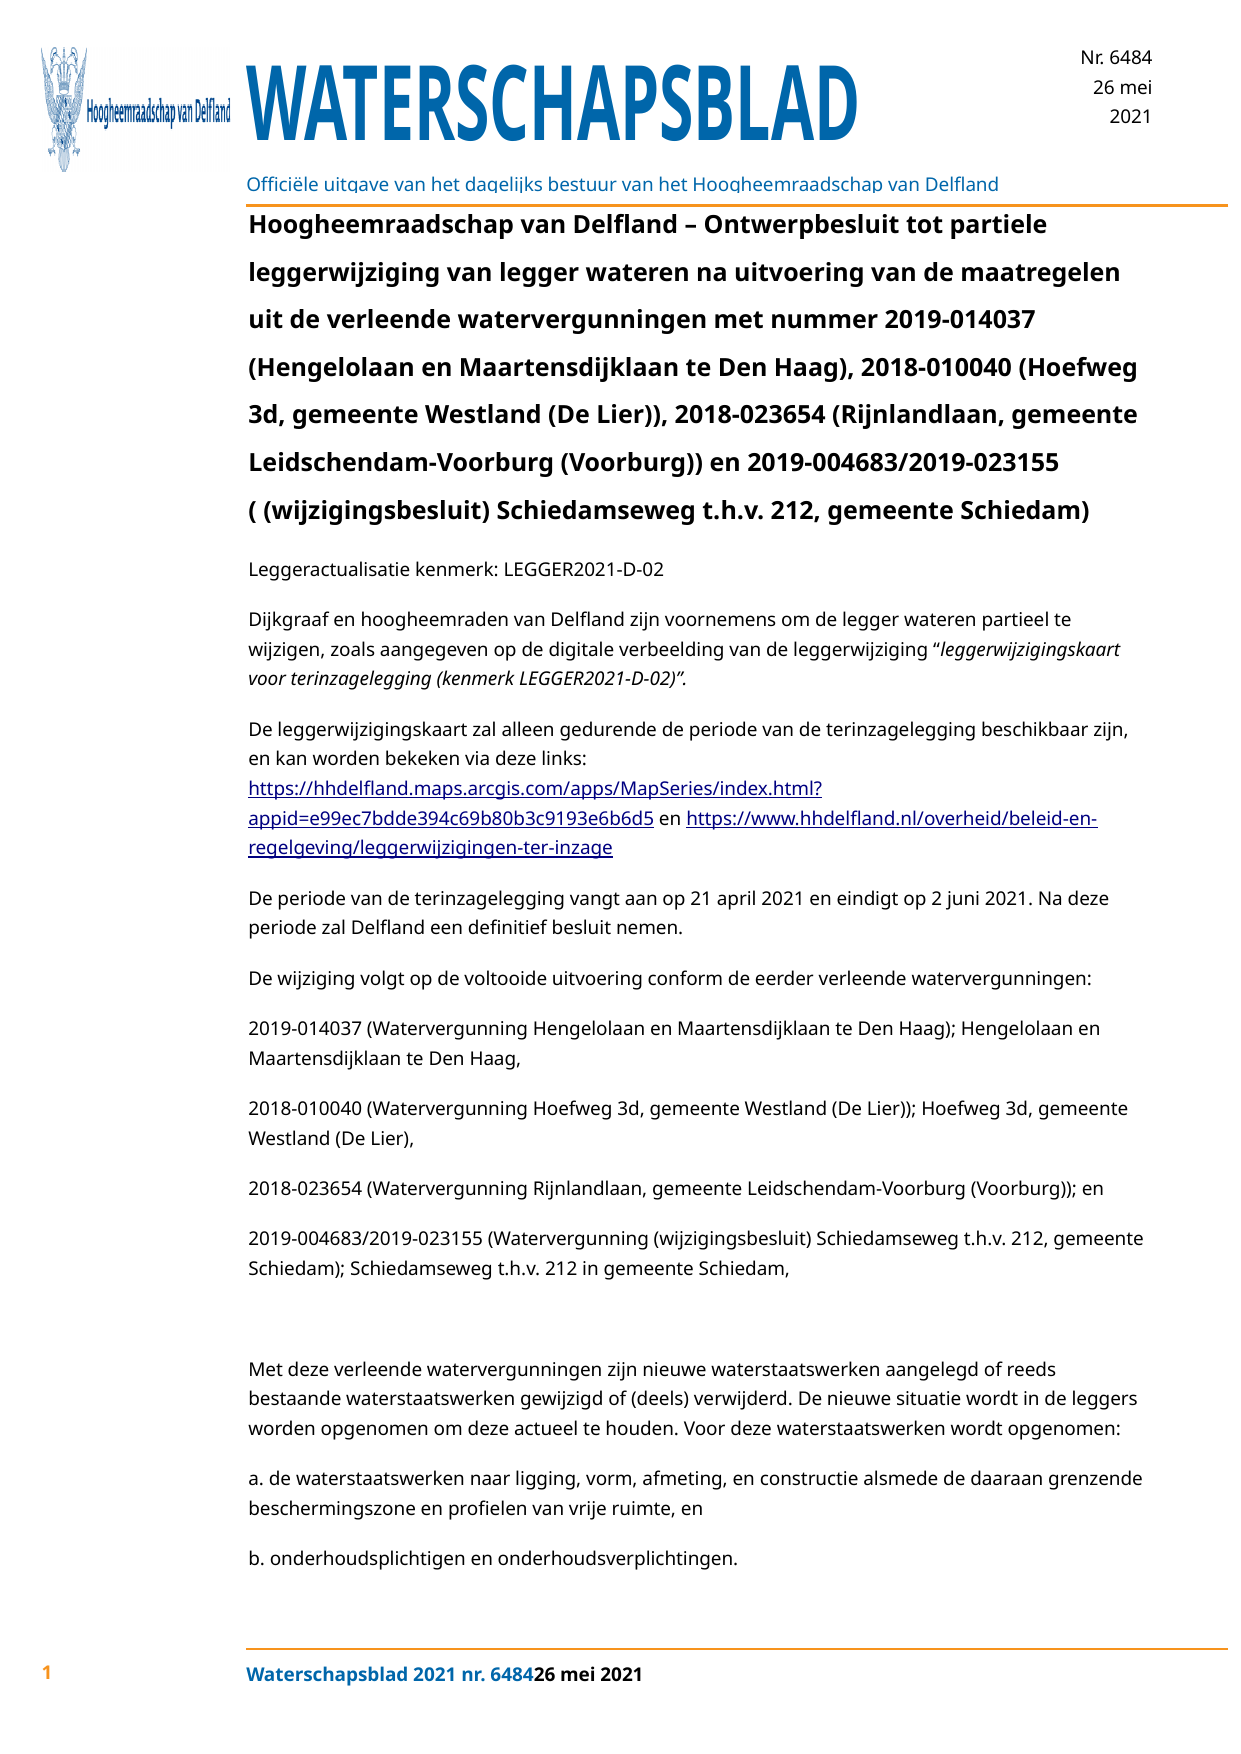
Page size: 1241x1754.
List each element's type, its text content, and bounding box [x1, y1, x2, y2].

text Dijkgraaf en hoogheemraden van Delfland zijn voornemens om de legger wateren partieel te wijzigen, zoals aangegeven op de digitale verbeelding van de leggerwijziging “leggerwijzigingskaart voor terinzagelegging (kenmerk LEGGER2021-D-02)”. [248, 606, 1152, 691]
text Met deze verleende watervergunningen zijn nieuwe waterstaatswerken aangelegd of reeds bestaande waterstaatswerken gewijzigd of (deels) verwijderd. De nieuwe situatie wordt in de leggers worden opgenomen om deze actueel te houden. Voor deze waterstaatswerken wordt opgenomen: [248, 1356, 1152, 1441]
text 2018-023654 (Watervergunning Rijnlandlaan, gemeente Leidschendam-Voorburg (Voorburg)); en [248, 1175, 1152, 1201]
text 2019-014037 (Watervergunning Hengelolaan en Maartensdijklaan te Den Haag); Hengelolaan en Maartensdijklaan te Den Haag, [248, 1015, 1152, 1070]
text a. de waterstaatswerken naar ligging, vorm, afmeting, en constructie alsmede de daaraan grenzende beschermingszone en profielen van vrije ruimte, en [248, 1466, 1152, 1521]
text 2018-010040 (Watervergunning Hoefweg 3d, gemeente Westland (De Lier)); Hoefweg 3d, gemeente Westland (De Lier), [248, 1095, 1152, 1150]
text De periode van de terinzagelegging vangt aan op 21 april 2021 en eindigt op 2 juni 2021. Na deze periode zal Delfland een definitief besluit nemen. [248, 885, 1152, 940]
text b. onderhoudsplichtigen en onderhoudsverplichtingen. [248, 1546, 1152, 1571]
text De wijziging volgt op de voltooide uitvoering conform de eerder verleende watervergunningen: [248, 965, 1152, 990]
text Leggeractualisatie kenmerk: LEGGER2021-D-02 [248, 556, 1152, 582]
text Hoogheemraadschap van Delfland – Ontwerpbesluit tot partiele leggerwijziging van legger wateren na uitvoering van de maatregelen uit de verleende watervergunningen met nummer 2019-014037 (Hengelolaan en Maartensdijklaan te Den Haag), 2018-010040 (Hoefweg 3d, gemeente Westland (De Lier)), 2018-023654 (Rijnlandlaan, gemeente Leidschendam-Voorburg (Voorburg)) en 2019-004683/2019-023155 ( (wijzigingsbesluit) Schiedamseweg t.h.v. 212, gemeente Schiedam) [248, 207, 1152, 526]
text 2019-004683/2019-023155 (Watervergunning (wijzigingsbesluit) Schiedamseweg t.h.v. 212, gemeente Schiedam); Schiedamseweg t.h.v. 212 in gemeente Schiedam, [248, 1226, 1152, 1281]
picture [41, 47, 231, 172]
text De leggerwijzigingskaart zal alleen gedurende de periode van de terinzagelegging beschikbaar zijn, en kan worden bekeken via deze links: https://hhdelfland.maps.arcgis.com/apps/MapSeries/index.html?appid=e99ec7bdde394c69b80b3c9193e6b6d5 en https://www.hhdelfland.nl/overheid/beleid-en-regelgeving/leggerwijzigingen-ter-inzage [248, 716, 1152, 860]
